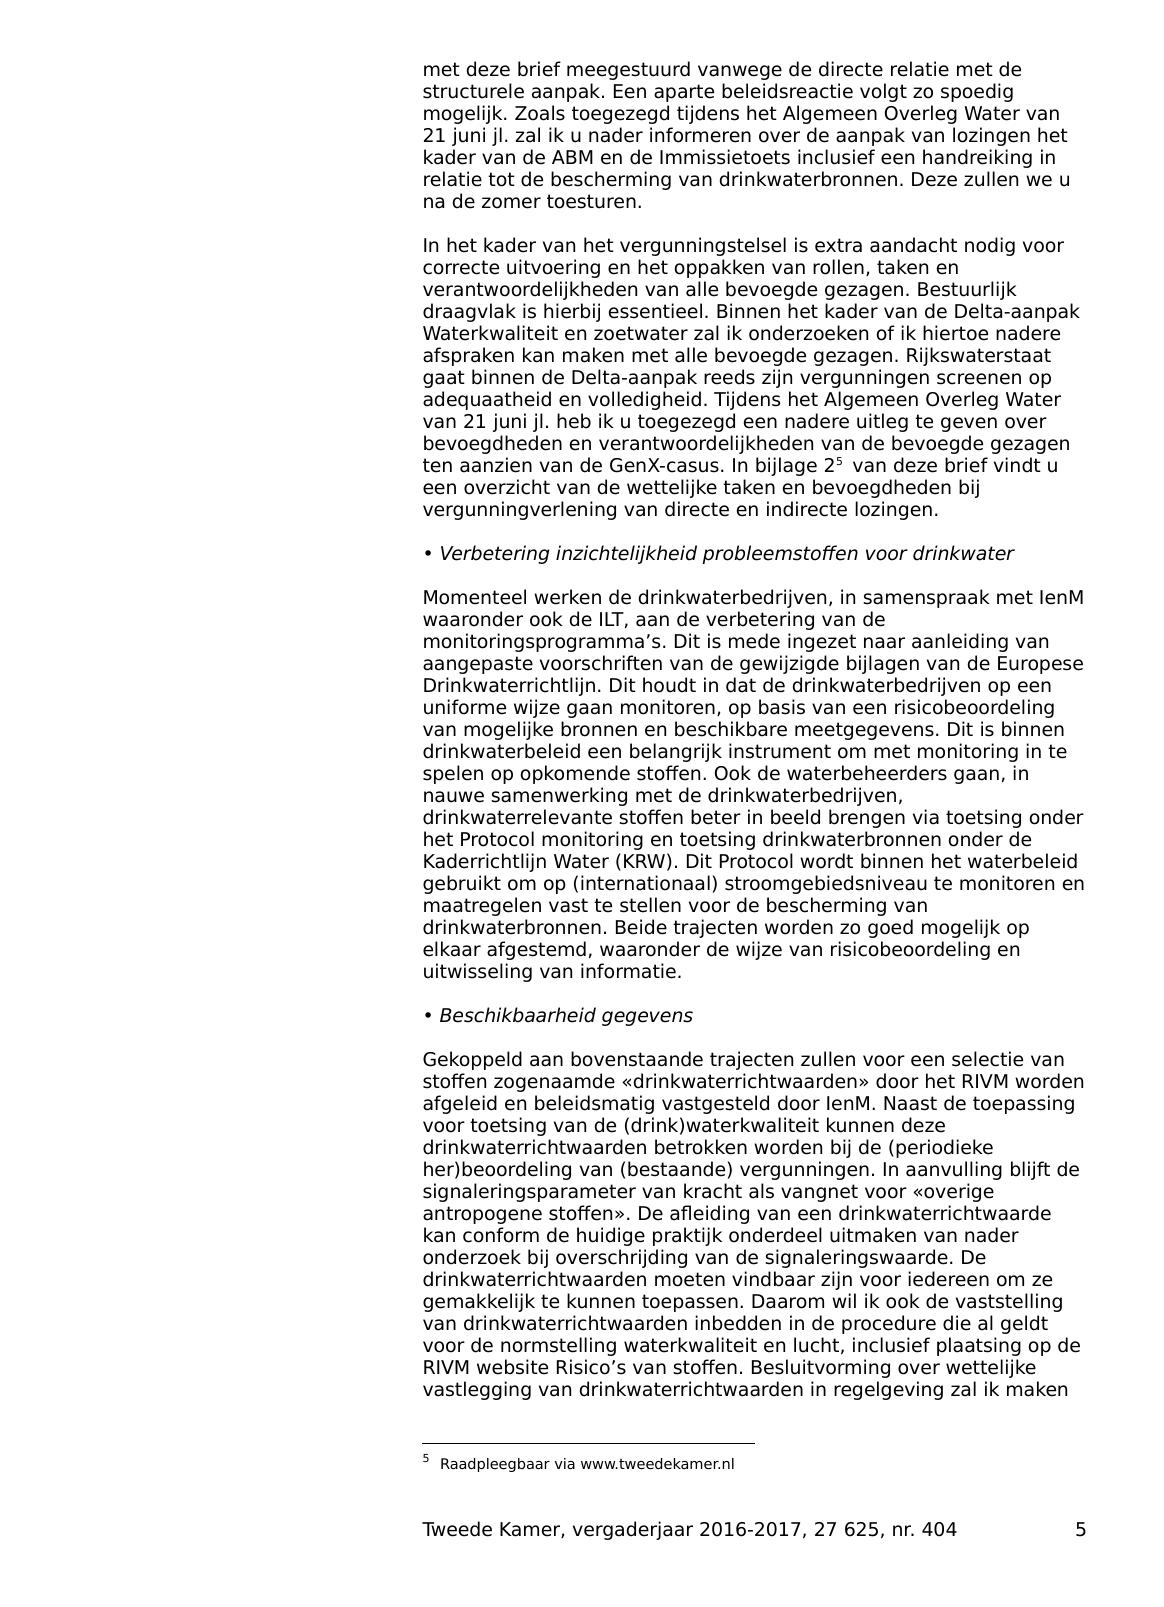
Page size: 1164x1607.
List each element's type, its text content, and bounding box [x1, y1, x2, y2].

text Raadpleegbaar via www.tweedekamer.nl [422, 1452, 1087, 1474]
text met deze brief meegestuurd vanwege de directe relatie met de structurele aanpak. Een aparte beleidsreactie volgt zo spoedig mogelijk. Zoals toegezegd tijdens het Algemeen Overleg Water van 21 juni jl. zal ik u nader informeren over de aanpak van lozingen het kader van de ABM en de Immissietoets inclusief een handreiking in relatie tot de bescherming van drinkwaterbronnen. Deze zullen we u na de zomer toesturen. [422, 59, 1087, 213]
subtitle • Verbetering inzichtelijkheid probleemstoffen voor drinkwater [422, 543, 1087, 565]
text Momenteel werken de drinkwaterbedrijven, in samenspraak met IenM waaronder ook de ILT, aan de verbetering van de monitoringsprogramma’s. Dit is mede ingezet naar aanleiding van aangepaste voorschriften van de gewijzigde bijlagen van de Europese Drinkwaterrichtlijn. Dit houdt in dat de drinkwaterbedrijven op een uniforme wijze gaan monitoren, op basis van een risicobeoordeling van mogelijke bronnen en beschikbare meetgegevens. Dit is binnen drinkwaterbeleid een belangrijk instrument om met monitoring in te spelen op opkomende stoffen. Ook de waterbeheerders gaan, in nauwe samenwerking met de drinkwaterbedrijven, drinkwaterrelevante stoffen beter in beeld brengen via toetsing onder het Protocol monitoring en toetsing drinkwaterbronnen onder de Kaderrichtlijn Water (KRW). Dit Protocol wordt binnen het waterbeleid gebruikt om op (internationaal) stroomgebiedsniveau te monitoren en maatregelen vast te stellen voor de bescherming van drinkwaterbronnen. Beide trajecten worden zo goed mogelijk op elkaar afgestemd, waaronder de wijze van risicobeoordeling en uitwisseling van informatie. [422, 587, 1087, 983]
subtitle • Beschikbaarheid gegevens [422, 1005, 1087, 1027]
text In het kader van het vergunningstelsel is extra aandacht nodig voor correcte uitvoering en het oppakken van rollen, taken en verantwoordelijkheden van alle bevoegde gezagen. Bestuurlijk draagvlak is hierbij essentieel. Binnen het kader van de Delta-aanpak Waterkwaliteit en zoetwater zal ik onderzoeken of ik hiertoe nadere afspraken kan maken met alle bevoegde gezagen. Rijkswaterstaat gaat binnen de Delta-aanpak reeds zijn vergunningen screenen op adequaatheid en volledigheid. Tijdens het Algemeen Overleg Water van 21 juni jl. heb ik u toegezegd een nadere uitleg te geven over bevoegdheden en verantwoordelijkheden van de bevoegde gezagen ten aanzien van de GenX-casus. In bijlage 2 van deze brief vindt u een overzicht van de wettelijke taken en bevoegdheden bij vergunningverlening van directe en indirecte lozingen. [422, 235, 1087, 521]
text Gekoppeld aan bovenstaande trajecten zullen voor een selectie van stoffen zogenaamde «drinkwaterrichtwaarden» door het RIVM worden afgeleid en beleidsmatig vastgesteld door IenM. Naast de toepassing voor toetsing van de (drink)waterkwaliteit kunnen deze drinkwaterrichtwaarden betrokken worden bij de (periodieke her)beoordeling van (bestaande) vergunningen. In aanvulling blijft de signaleringsparameter van kracht als vangnet voor «overige antropogene stoffen». De afleiding van een drinkwaterrichtwaarde kan conform de huidige praktijk onderdeel uitmaken van nader onderzoek bij overschrijding van de signaleringswaarde. De drinkwaterrichtwaarden moeten vindbaar zijn voor iedereen om ze gemakkelijk te kunnen toepassen. Daarom wil ik ook de vaststelling van drinkwaterrichtwaarden inbedden in de procedure die al geldt voor de normstelling waterkwaliteit en lucht, inclusief plaatsing op de RIVM website Risico’s van stoffen. Besluitvorming over wettelijke vastlegging van drinkwaterrichtwaarden in regelgeving zal ik maken [422, 1049, 1087, 1401]
